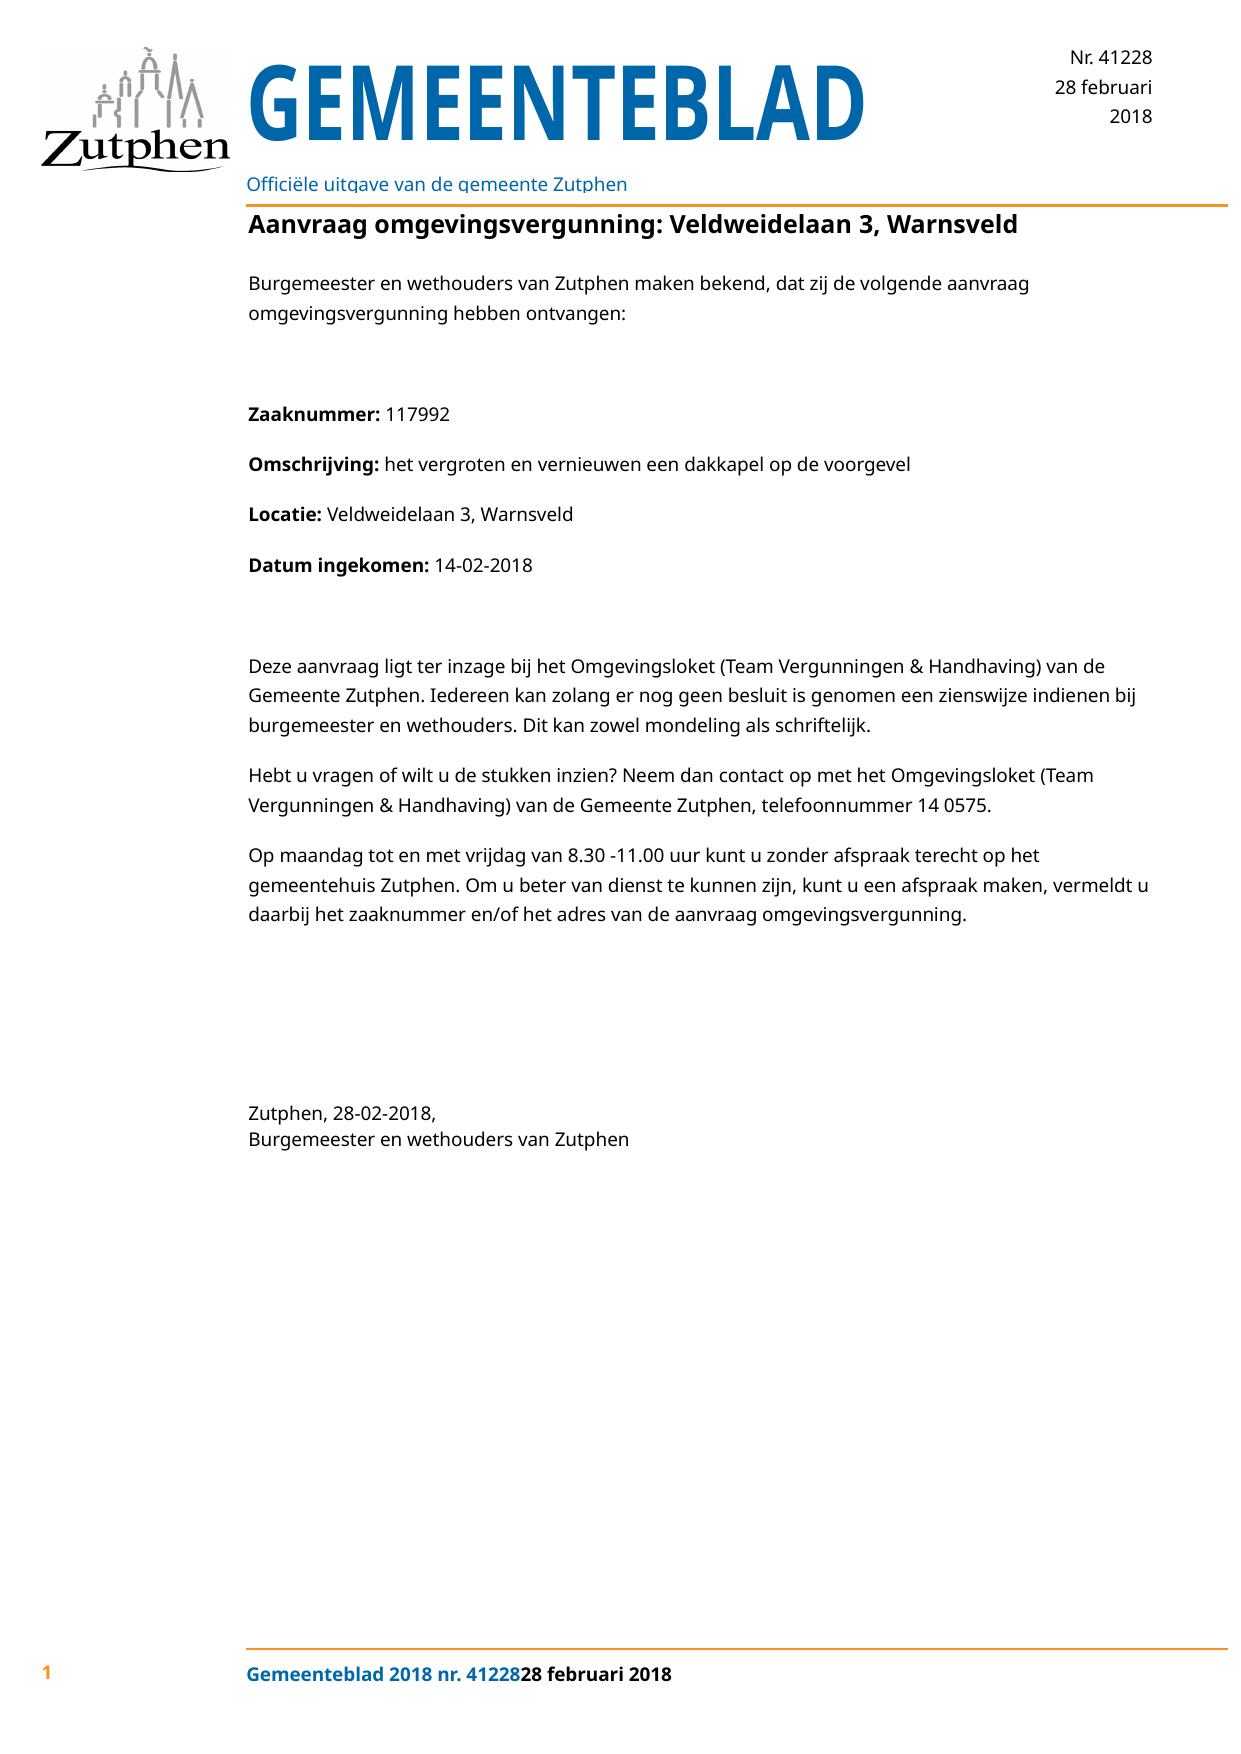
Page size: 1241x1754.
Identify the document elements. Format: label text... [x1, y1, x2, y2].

text Hebt u vragen of wilt u de stukken inzien? Neem dan contact op met het Omgevingsloket (Team Vergunningen & Handhaving) van de Gemeente Zutphen, telefoonnummer 14 0575. [248, 762, 1152, 818]
text Burgemeester en wethouders van Zutphen [248, 1126, 1152, 1152]
text Op maandag tot en met vrijdag van 8.30 -11.00 uur kunt u zonder afspraak terecht op het gemeentehuis Zutphen. Om u beter van dienst te kunnen zijn, kunt u een afspraak maken, vermeldt u daarbij het zaaknummer en/of het adres van de aanvraag omgevingsvergunning. [248, 842, 1152, 927]
text Omschrijving: het vergroten en vernieuwen een dakkapel op de voorgevel [248, 451, 1152, 477]
text Deze aanvraag ligt ter inzage bij het Omgevingsloket (Team Vergunningen & Handhaving) van de Gemeente Zutphen. Iedereen kan zolang er nog geen besluit is genomen een zienswijze indienen bij burgemeester en wethouders. Dit kan zowel mondeling als schriftelijk. [248, 653, 1152, 738]
text Burgemeester en wethouders van Zutphen maken bekend, dat zij de volgende aanvraag omgevingsvergunning hebben ontvangen: [248, 270, 1152, 326]
text Zutphen, 28-02-2018, [248, 1101, 1152, 1126]
text Datum ingekomen: 14-02-2018 [248, 552, 1152, 578]
text Zaaknummer: 117992 [248, 401, 1152, 426]
picture [41, 47, 231, 172]
text Locatie: Veldweidelaan 3, Warnsveld [248, 502, 1152, 527]
text Aanvraag omgevingsvergunning: Veldweidelaan 3, Warnsveld [248, 207, 1152, 241]
